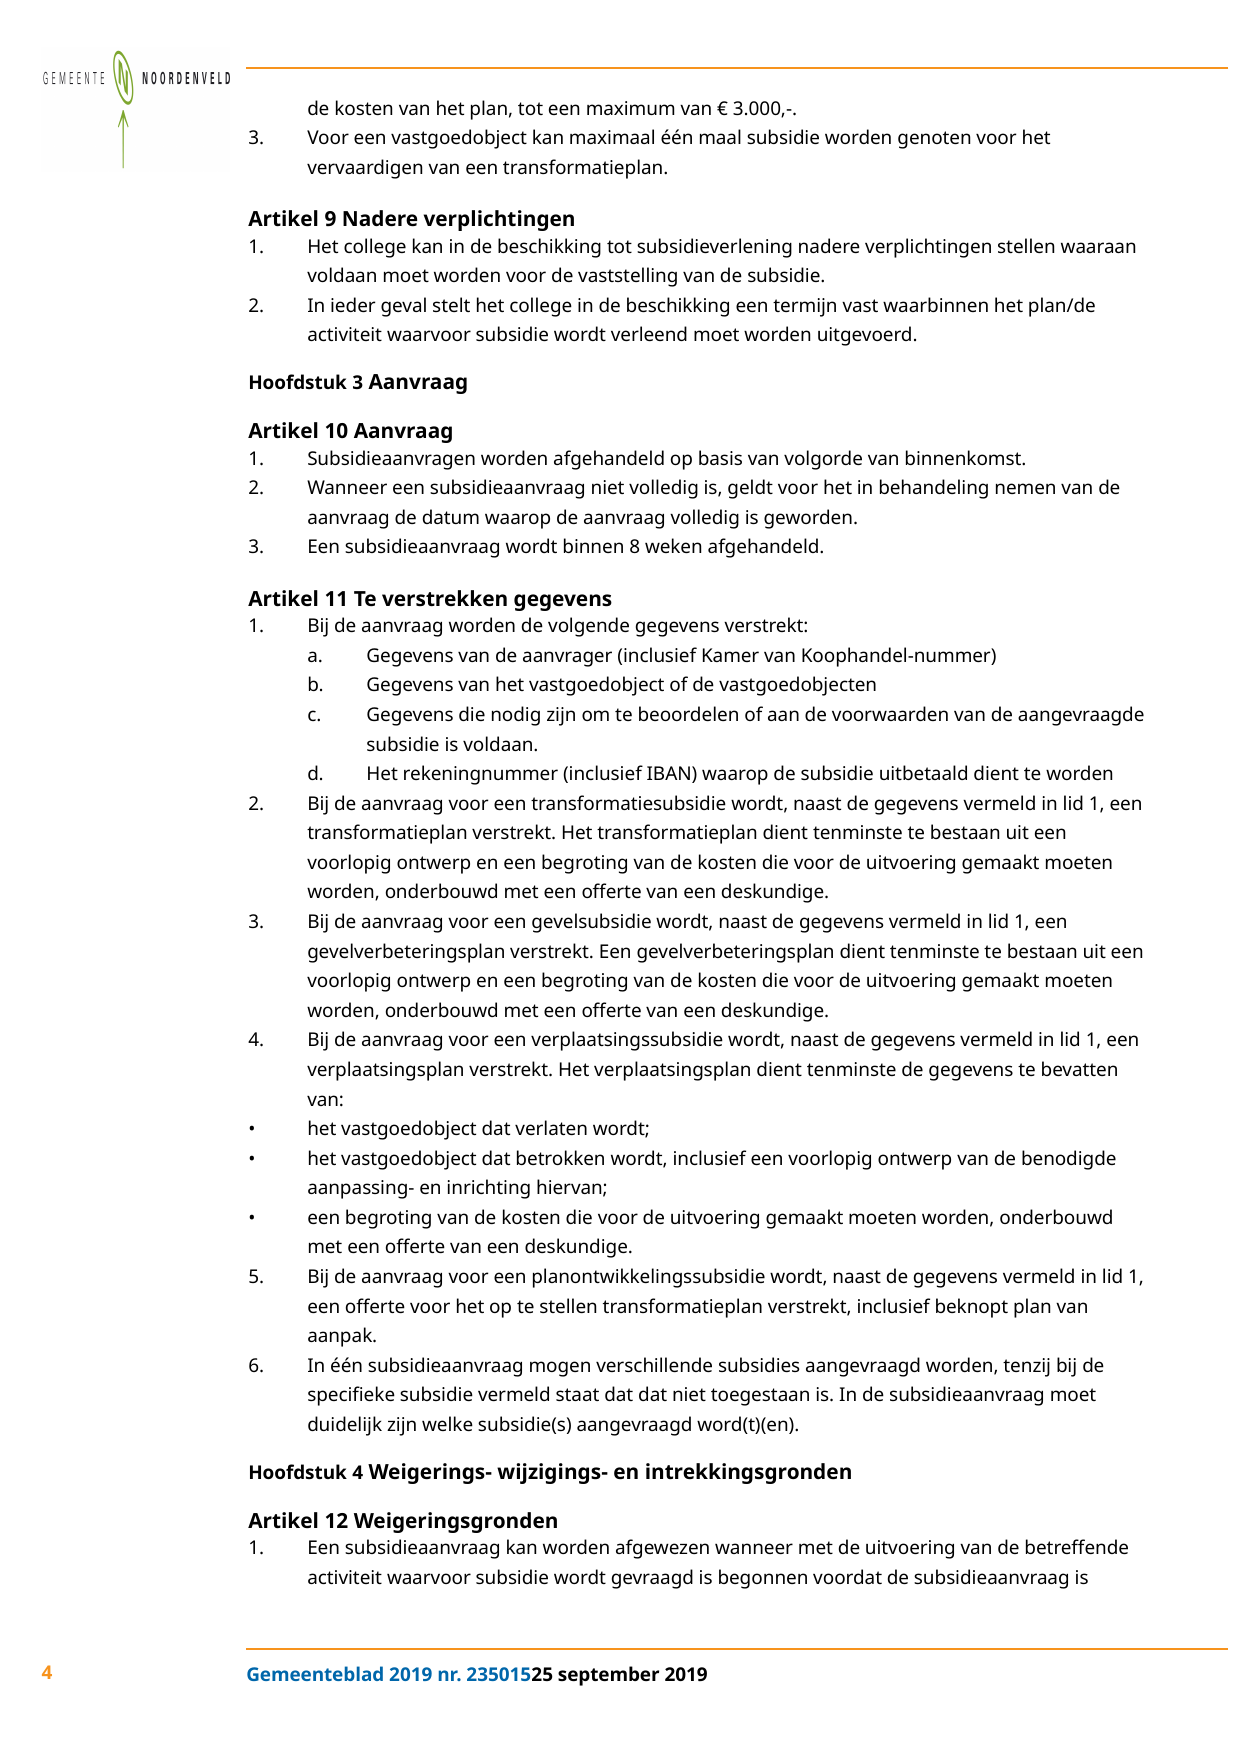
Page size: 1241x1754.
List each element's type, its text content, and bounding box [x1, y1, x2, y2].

text Artikel 12 Weigeringsgronden [248, 1506, 1152, 1534]
list Het college kan in de beschikking tot subsidieverlening nadere verplichtingen stellen waaraan voldaan moet worden voor de vaststelling van de subsidie. [248, 233, 1152, 288]
list Voor een vastgoedobject kan maximaal één maal subsidie worden genoten voor het vervaardigen van een transformatieplan. [248, 124, 1152, 180]
text Hoofdstuk 4 Weigerings- wijzigings- en intrekkingsgronden [248, 1457, 1152, 1485]
list Het rekeningnummer (inclusief IBAN) waarop de subsidie uitbetaald dient te worden [307, 760, 1152, 786]
list Bij de aanvraag voor een gevelsubsidie wordt, naast de gegevens vermeld in lid 1, een gevelverbeteringsplan verstrekt. Een gevelverbeteringsplan dient tenminste te bestaan uit een voorlopig ontwerp en een begroting van de kosten die voor de uitvoering gemaakt moeten worden, onderbouwd met een offerte van een deskundige. [248, 908, 1152, 1023]
list Gegevens die nodig zijn om te beoordelen of aan de voorwaarden van de aangevraagde subsidie is voldaan. [307, 701, 1152, 757]
list Bij de aanvraag voor een verplaatsingssubsidie wordt, naast de gegevens vermeld in lid 1, een verplaatsingsplan verstrekt. Het verplaatsingsplan dient tenminste de gegevens te bevatten van: [248, 1027, 1152, 1112]
list het vastgoedobject dat verlaten wordt; [248, 1115, 1152, 1141]
list Gegevens van het vastgoedobject of de vastgoedobjecten [307, 672, 1152, 697]
list een begroting van de kosten die voor de uitvoering gemaakt moeten worden, onderbouwd met een offerte van een deskundige. [248, 1204, 1152, 1259]
list Subsidieaanvragen worden afgehandeld op basis van volgorde van binnenkomst. [248, 445, 1152, 471]
list Wanneer een subsidieaanvraag niet volledig is, geldt voor het in behandeling nemen van de aanvraag de datum waarop de aanvraag volledig is geworden. [248, 474, 1152, 530]
list Een subsidieaanvraag kan worden afgewezen wanneer met de uitvoering van de betreffende activiteit waarvoor subsidie wordt gevraagd is begonnen voordat de subsidieaanvraag is [248, 1534, 1152, 1590]
text Hoofdstuk 3 Aanvraag [248, 367, 1152, 396]
list Een subsidieaanvraag wordt binnen 8 weken afgehandeld. [248, 534, 1152, 559]
list Bij de aanvraag voor een transformatiesubsidie wordt, naast de gegevens vermeld in lid 1, een transformatieplan verstrekt. Het transformatieplan dient tenminste te bestaan uit een voorlopig ontwerp en een begroting van de kosten die voor de uitvoering gemaakt moeten worden, onderbouwd met een offerte van een deskundige. [248, 790, 1152, 904]
list Bij de aanvraag voor een planontwikkelingssubsidie wordt, naast de gegevens vermeld in lid 1, een offerte voor het op te stellen transformatieplan verstrekt, inclusief beknopt plan van aanpak. [248, 1263, 1152, 1348]
list Bij de aanvraag worden de volgende gegevens verstrekt: [248, 612, 1152, 638]
picture [41, 47, 231, 172]
list In ieder geval stelt het college in de beschikking een termijn vast waarbinnen het plan/de activiteit waarvoor subsidie wordt verleend moet worden uitgevoerd. [248, 292, 1152, 347]
list In één subsidieaanvraag mogen verschillende subsidies aangevraagd worden, tenzij bij de specifieke subsidie vermeld staat dat dat niet toegestaan is. In de subsidieaanvraag moet duidelijk zijn welke subsidie(s) aangevraagd word(t)(en). [248, 1352, 1152, 1437]
list het vastgoedobject dat betrokken wordt, inclusief een voorlopig ontwerp van de benodigde aanpassing- en inrichting hiervan; [248, 1145, 1152, 1200]
list de kosten van het plan, tot een maximum van € 3.000,-. [248, 95, 1152, 121]
text Artikel 11 Te verstrekken gegevens [248, 584, 1152, 612]
text Artikel 9 Nadere verplichtingen [248, 204, 1152, 233]
text Artikel 10 Aanvraag [248, 416, 1152, 445]
list Gegevens van de aanvrager (inclusief Kamer van Koophandel-nummer) [307, 642, 1152, 668]
